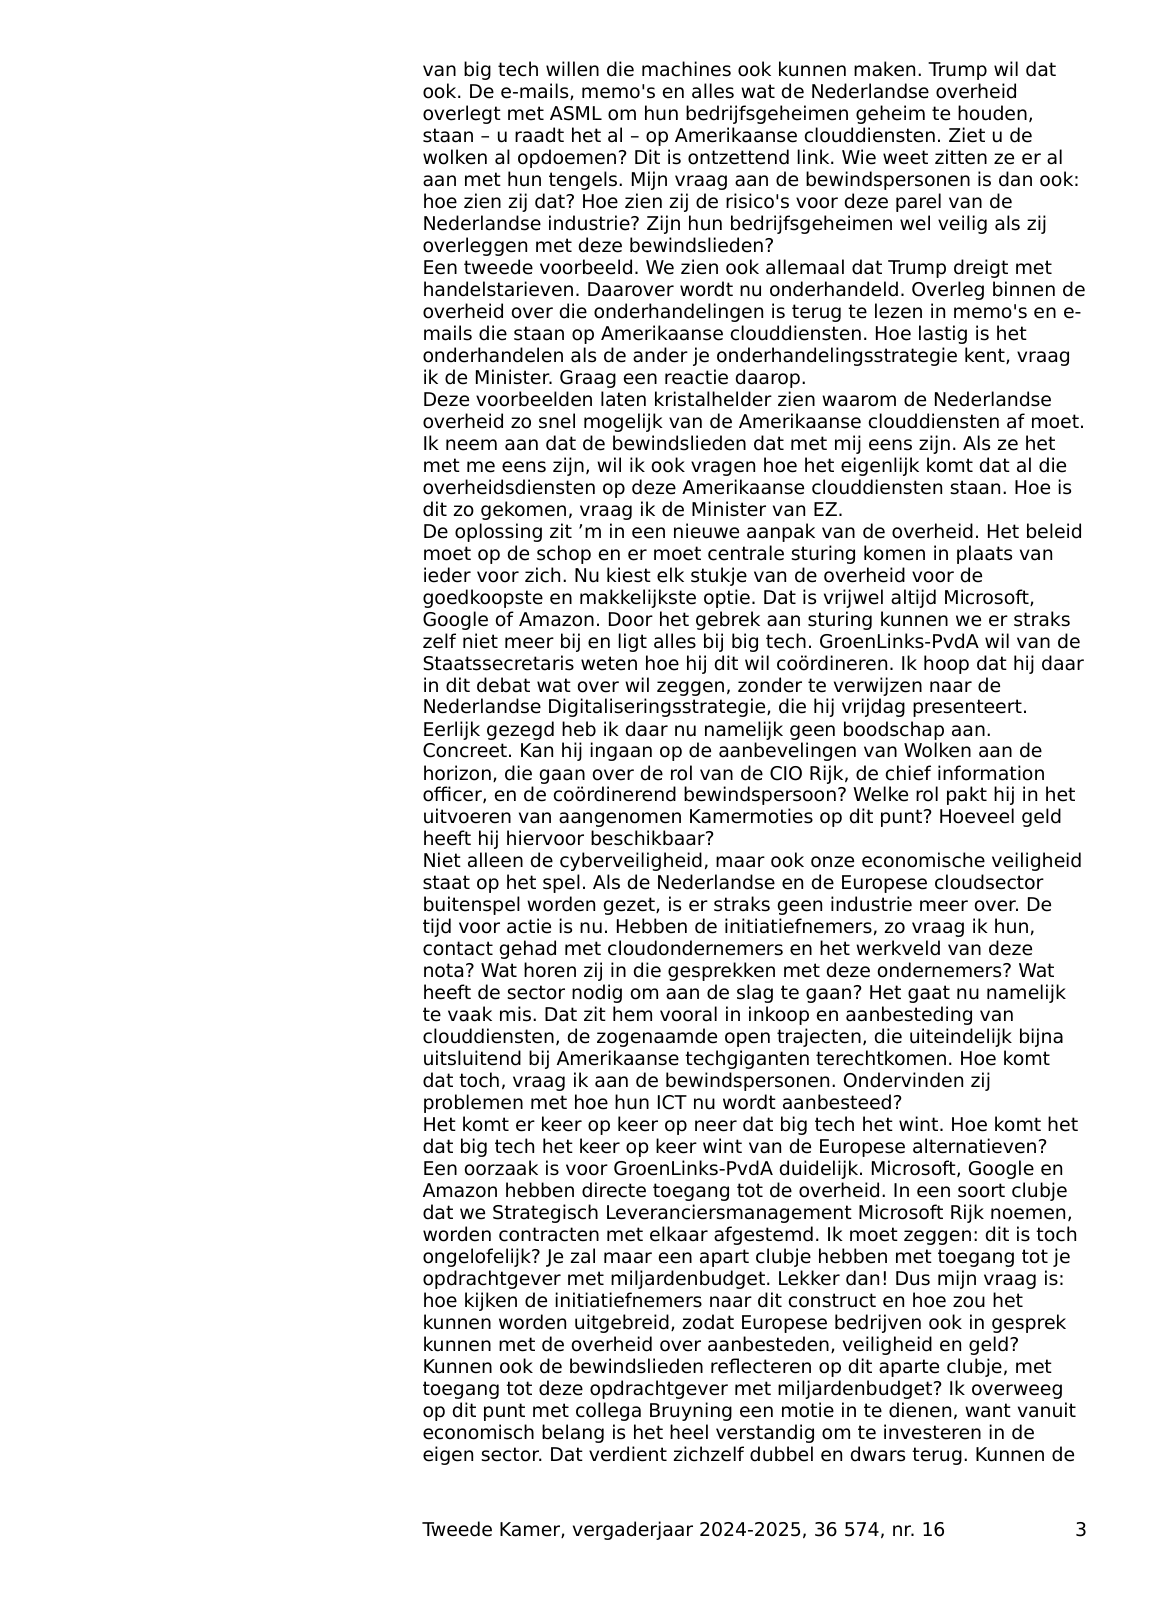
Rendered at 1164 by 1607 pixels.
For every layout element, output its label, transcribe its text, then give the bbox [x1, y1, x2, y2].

text Het komt er keer op keer op neer dat big tech het wint. Hoe komt het dat big tech het keer op keer wint van de Europese alternatieven? Een oorzaak is voor GroenLinks-PvdA duidelijk. Microsoft, Google en Amazon hebben directe toegang tot de overheid. In een soort clubje dat we Strategisch Leveranciersmanagement Microsoft Rijk noemen, worden contracten met elkaar afgestemd. Ik moet zeggen: dit is toch ongelofelijk? Je zal maar een apart clubje hebben met toegang tot je opdrachtgever met miljardenbudget. Lekker dan! Dus mijn vraag is: hoe kijken de initiatiefnemers naar dit construct en hoe zou het kunnen worden uitgebreid, zodat Europese bedrijven ook in gesprek kunnen met de overheid over aanbesteden, veiligheid en geld? Kunnen ook de bewindslieden reflecteren op dit aparte clubje, met toegang tot deze opdrachtgever met miljardenbudget? Ik overweeg op dit punt met collega Bruyning een motie in te dienen, want vanuit economisch belang is het heel verstandig om te investeren in de eigen sector. Dat verdient zichzelf dubbel en dwars terug. Kunnen de [422, 1114, 1087, 1466]
text Deze voorbeelden laten kristalhelder zien waarom de Nederlandse overheid zo snel mogelijk van de Amerikaanse clouddiensten af moet. Ik neem aan dat de bewindslieden dat met mij eens zijn. Als ze het met me eens zijn, wil ik ook vragen hoe het eigenlijk komt dat al die overheidsdiensten op deze Amerikaanse clouddiensten staan. Hoe is dit zo gekomen, vraag ik de Minister van EZ. [422, 389, 1087, 521]
text Een tweede voorbeeld. We zien ook allemaal dat Trump dreigt met handelstarieven. Daarover wordt nu onderhandeld. Overleg binnen de overheid over die onderhandelingen is terug te lezen in memo's en e-mails die staan op Amerikaanse clouddiensten. Hoe lastig is het onderhandelen als de ander je onderhandelingsstrategie kent, vraag ik de Minister. Graag een reactie daarop. [422, 257, 1087, 389]
text Niet alleen de cyberveiligheid, maar ook onze economische veiligheid staat op het spel. Als de Nederlandse en de Europese cloudsector buitenspel worden gezet, is er straks geen industrie meer over. De tijd voor actie is nu. Hebben de initiatiefnemers, zo vraag ik hun, contact gehad met cloudondernemers en het werkveld van deze nota? Wat horen zij in die gesprekken met deze ondernemers? Wat heeft de sector nodig om aan de slag te gaan? Het gaat nu namelijk te vaak mis. Dat zit hem vooral in inkoop en aanbesteding van clouddiensten, de zogenaamde open trajecten, die uiteindelijk bijna uitsluitend bij Amerikaanse techgiganten terechtkomen. Hoe komt dat toch, vraag ik aan de bewindspersonen. Ondervinden zij problemen met hoe hun ICT nu wordt aanbesteed? [422, 850, 1087, 1114]
text De oplossing zit ’m in een nieuwe aanpak van de overheid. Het beleid moet op de schop en er moet centrale sturing komen in plaats van ieder voor zich. Nu kiest elk stukje van de overheid voor de goedkoopste en makkelijkste optie. Dat is vrijwel altijd Microsoft, Google of Amazon. Door het gebrek aan sturing kunnen we er straks zelf niet meer bij en ligt alles bij big tech. GroenLinks-PvdA wil van de Staatssecretaris weten hoe hij dit wil coördineren. Ik hoop dat hij daar in dit debat wat over wil zeggen, zonder te verwijzen naar de Nederlandse Digitaliseringsstrategie, die hij vrijdag presenteert. Eerlijk gezegd heb ik daar nu namelijk geen boodschap aan. Concreet. Kan hij ingaan op de aanbevelingen van Wolken aan de horizon, die gaan over de rol van de CIO Rijk, de chief information officer, en de coördinerend bewindspersoon? Welke rol pakt hij in het uitvoeren van aangenomen Kamermoties op dit punt? Hoeveel geld heeft hij hiervoor beschikbaar? [422, 521, 1087, 850]
text van big tech willen die machines ook kunnen maken. Trump wil dat ook. De e-mails, memo's en alles wat de Nederlandse overheid overlegt met ASML om hun bedrijfsgeheimen geheim te houden, staan – u raadt het al – op Amerikaanse clouddiensten. Ziet u de wolken al opdoemen? Dit is ontzettend link. Wie weet zitten ze er al aan met hun tengels. Mijn vraag aan de bewindspersonen is dan ook: hoe zien zij dat? Hoe zien zij de risico's voor deze parel van de Nederlandse industrie? Zijn hun bedrijfsgeheimen wel veilig als zij overleggen met deze bewindslieden? [422, 59, 1087, 257]
